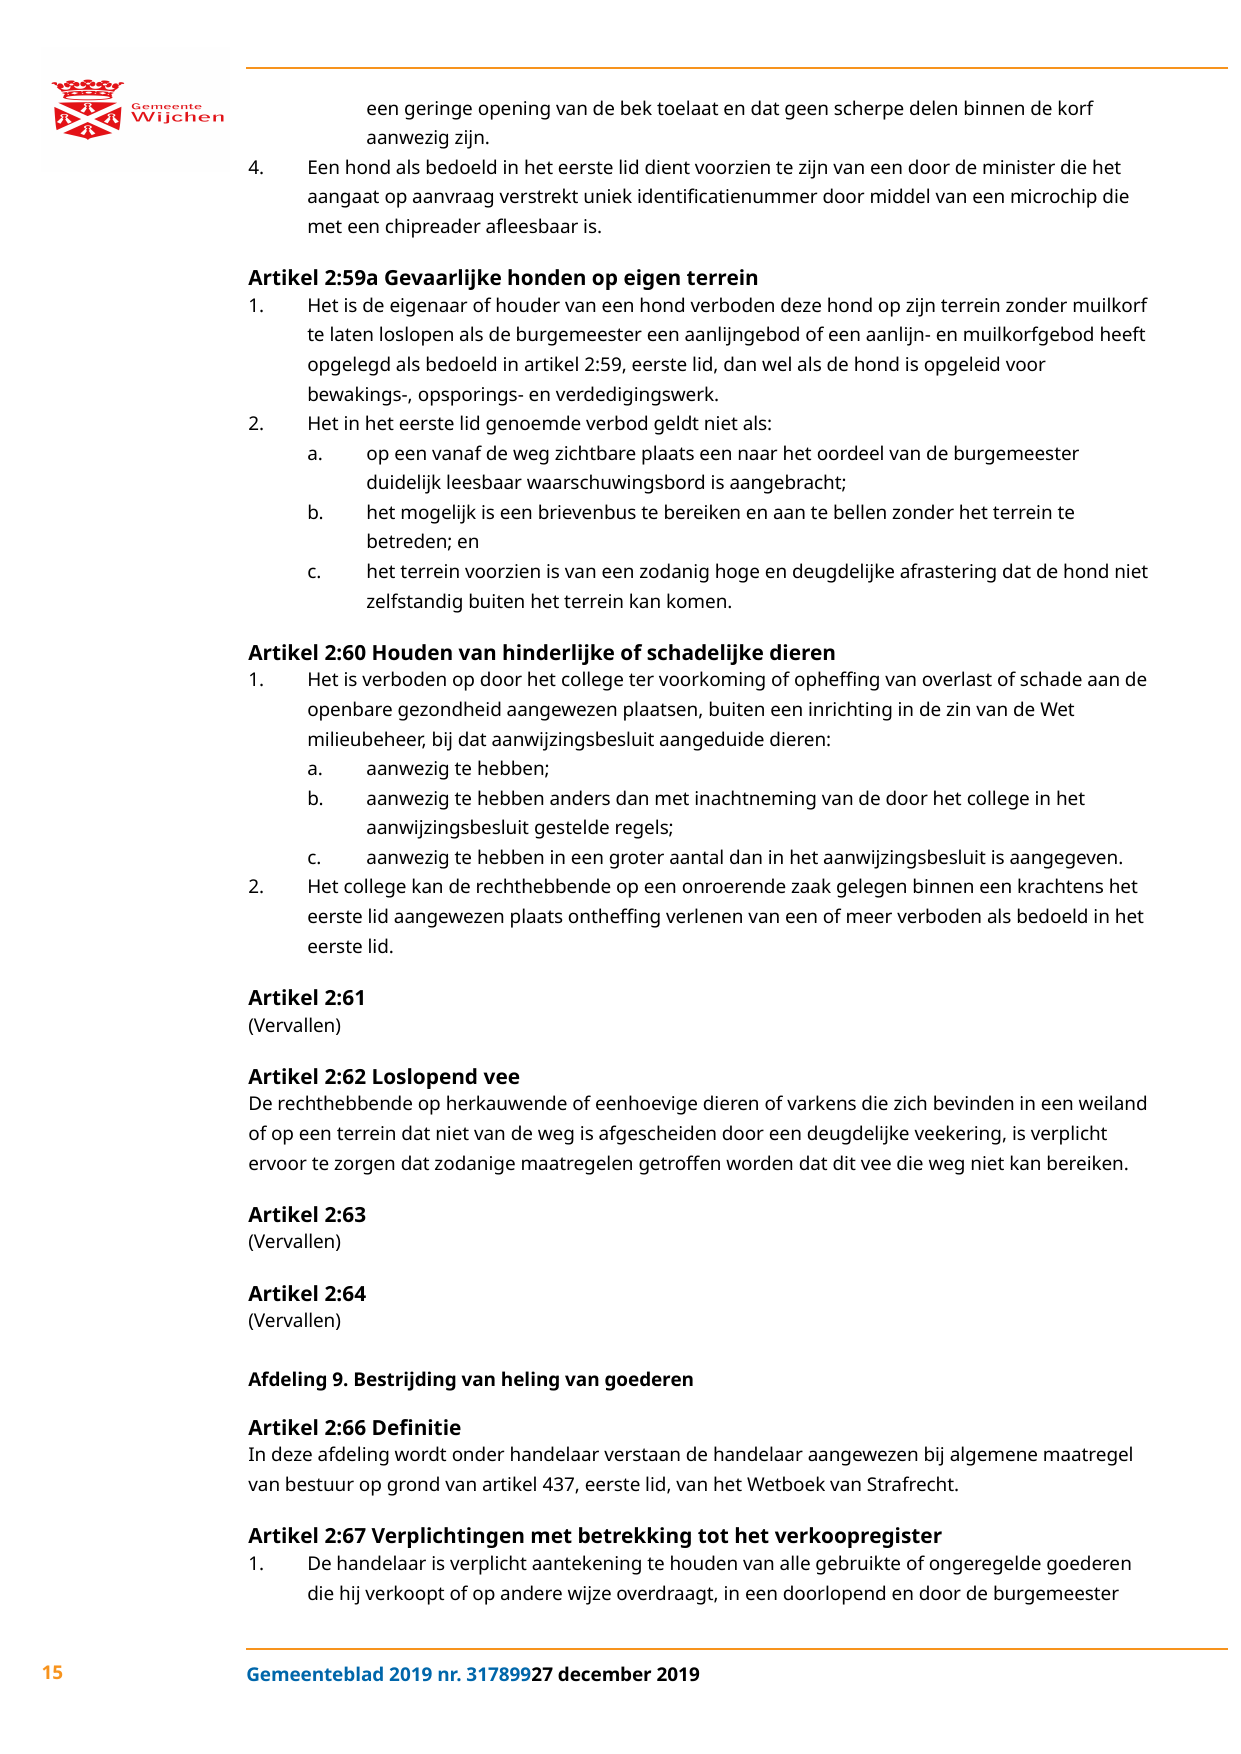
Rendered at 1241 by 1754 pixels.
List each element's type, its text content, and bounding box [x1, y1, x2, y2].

list Het college kan de rechthebbende op een onroerende zaak gelegen binnen een krachtens het eerste lid aangewezen plaats ontheffing verlenen van een of meer verboden als bedoeld in het eerste lid. [248, 874, 1152, 959]
list op een vanaf de weg zichtbare plaats een naar het oordeel van de burgemeester duidelijk leesbaar waarschuwingsbord is aangebracht; [307, 440, 1152, 495]
text Artikel 2:61 [248, 983, 1152, 1012]
list het mogelijk is een brievenbus te bereiken en aan te bellen zonder het terrein te betreden; en [307, 499, 1152, 554]
list een geringe opening van de bek toelaat en dat geen scherpe delen binnen de korf aanwezig zijn. [307, 95, 1152, 150]
text Artikel 2:59a Gevaarlijke honden op eigen terrein [248, 263, 1152, 292]
picture [41, 47, 231, 172]
list aanwezig te hebben anders dan met inachtneming van de door het college in het aanwijzingsbesluit gestelde regels; [307, 785, 1152, 840]
text (Vervallen) [248, 1229, 1152, 1254]
text Artikel 2:64 [248, 1279, 1152, 1307]
list Het is verboden op door het college ter voorkoming of opheffing van overlast of schade aan de openbare gezondheid aangewezen plaatsen, buiten een inrichting in de zin van de Wet milieubeheer, bij dat aanwijzingsbesluit aangeduide dieren: [248, 667, 1152, 752]
text Afdeling 9. Bestrijding van heling van goederen [248, 1367, 1152, 1392]
list Het is de eigenaar of houder van een hond verboden deze hond op zijn terrein zonder muilkorf te laten loslopen als de burgemeester een aanlijngebod of een aanlijn- en muilkorfgebod heeft opgelegd als bedoeld in artikel 2:59, eerste lid, dan wel als de hond is opgeleid voor bewakings-, opsporings- en verdedigingswerk. [248, 292, 1152, 406]
text (Vervallen) [248, 1307, 1152, 1333]
text Artikel 2:60 Houden van hinderlijke of schadelijke dieren [248, 638, 1152, 667]
list Het in het eerste lid genoemde verbod geldt niet als: [248, 410, 1152, 436]
text Artikel 2:63 [248, 1200, 1152, 1229]
text Artikel 2:67 Verplichtingen met betrekking tot het verkoopregister [248, 1522, 1152, 1550]
text Artikel 2:62 Loslopend vee [248, 1062, 1152, 1091]
list Een hond als bedoeld in het eerste lid dient voorzien te zijn van een door de minister die het aangaat op aanvraag verstrekt uniek identificatienummer door middel van een microchip die met een chipreader afleesbaar is. [248, 154, 1152, 239]
text In deze afdeling wordt onder handelaar verstaan de handelaar aangewezen bij algemene maatregel van bestuur op grond van artikel 437, eerste lid, van het Wetboek van Strafrecht. [248, 1442, 1152, 1497]
list het terrein voorzien is van een zodanig hoge en deugdelijke afrastering dat de hond niet zelfstandig buiten het terrein kan komen. [307, 558, 1152, 613]
text De rechthebbende op herkauwende of eenhoevige dieren of varkens die zich bevinden in een weiland of op een terrein dat niet van de weg is afgescheiden door een deugdelijke veekering, is verplicht ervoor te zorgen dat zodanige maatregelen getroffen worden dat dit vee die weg niet kan bereiken. [248, 1091, 1152, 1176]
text (Vervallen) [248, 1012, 1152, 1037]
text Artikel 2:66 Definitie [248, 1413, 1152, 1442]
list aanwezig te hebben; [307, 755, 1152, 781]
list aanwezig te hebben in een groter aantal dan in het aanwijzingsbesluit is aangegeven. [307, 844, 1152, 870]
list De handelaar is verplicht aantekening te houden van alle gebruikte of ongeregelde goederen die hij verkoopt of op andere wijze overdraagt, in een doorlopend en door de burgemeester [248, 1550, 1152, 1605]
